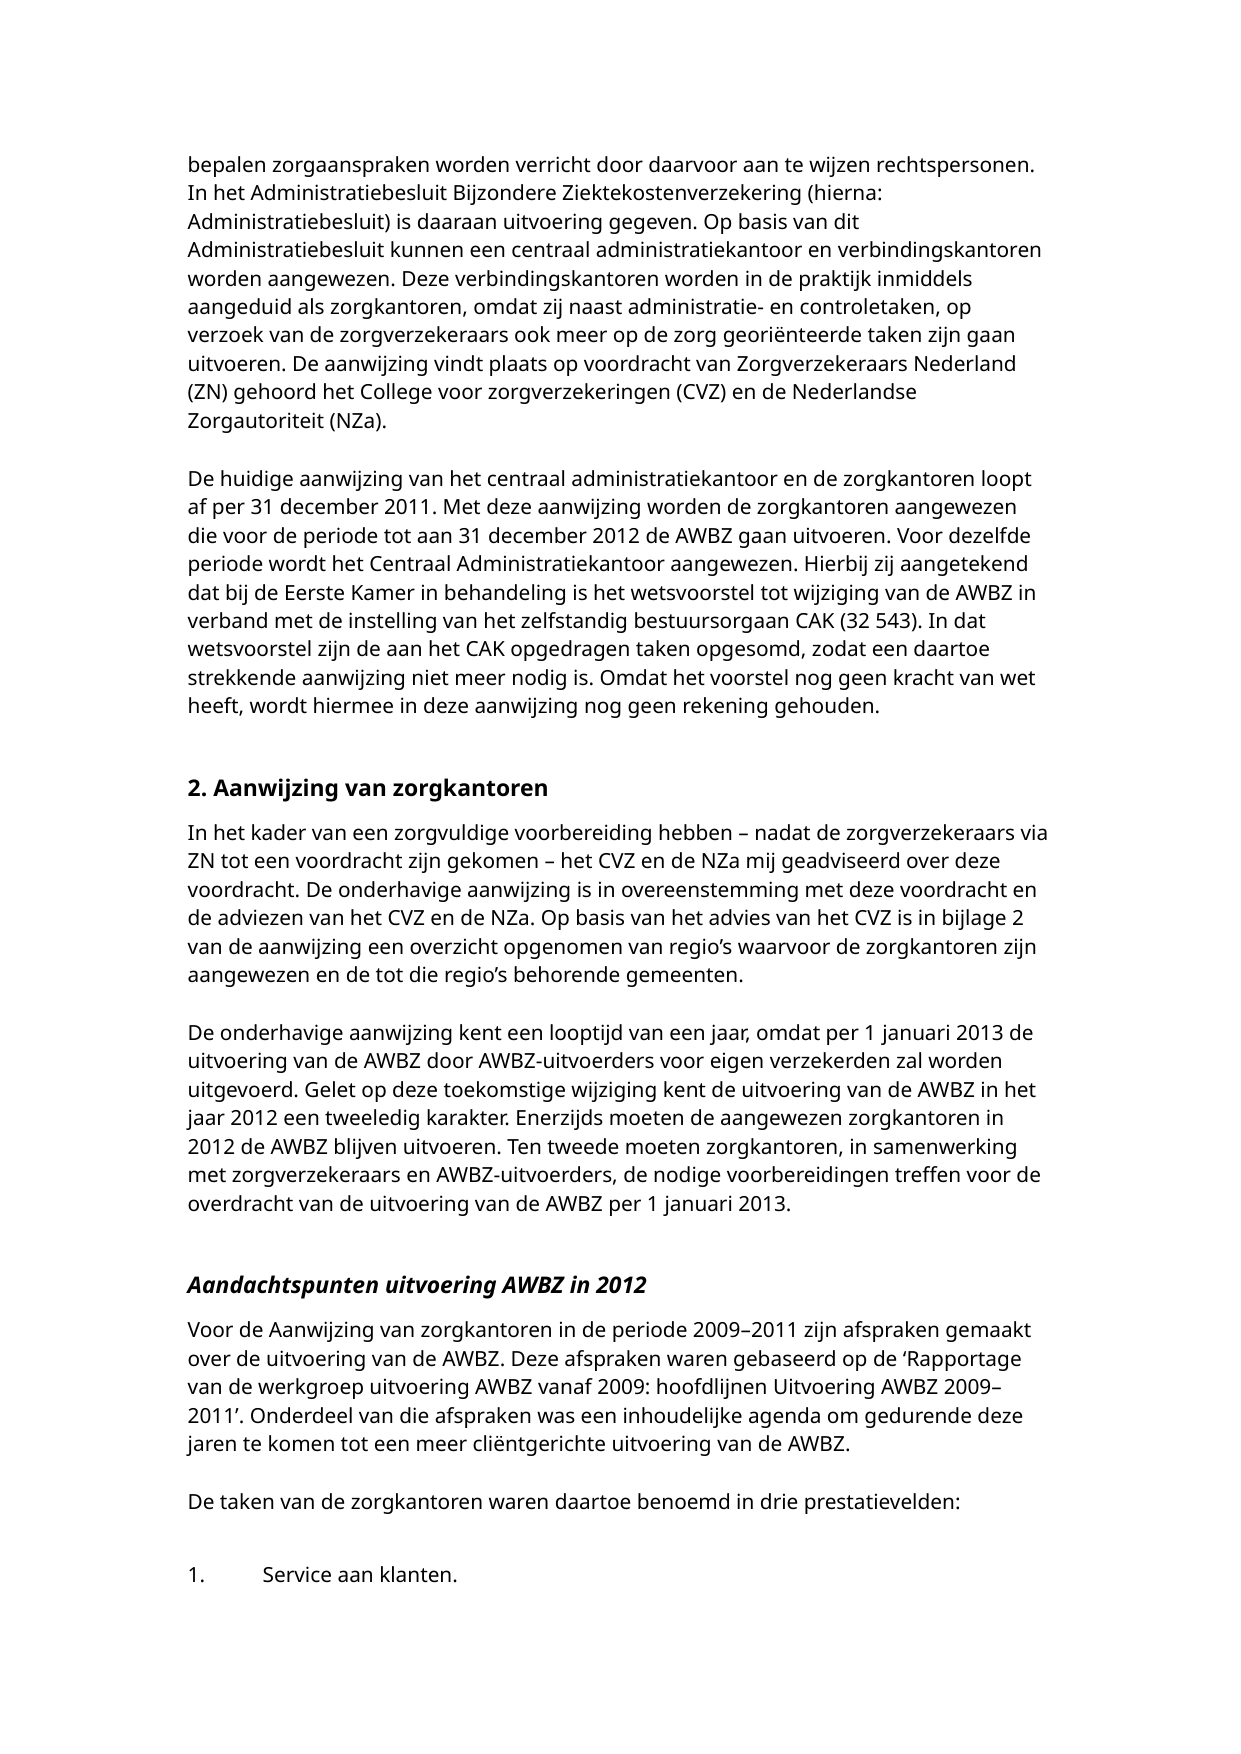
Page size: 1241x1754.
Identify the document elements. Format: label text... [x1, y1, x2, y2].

text bepalen zorgaanspraken worden verricht door daarvoor aan te wijzen rechtspersonen. In het Administratiebesluit Bijzondere Ziektekostenverzekering (hierna: Administratiebesluit) is daaraan uitvoering gegeven. Op basis van dit Administratiebesluit kunnen een centraal administratiekantoor en verbindingskantoren worden aangewezen. Deze verbindingskantoren worden in de praktijk inmiddels aangeduid als zorgkantoren, omdat zij naast administratie- en controletaken, op verzoek van de zorgverzekeraars ook meer op de zorg georiënteerde taken zijn gaan uitvoeren. De aanwijzing vindt plaats op voordracht van Zorgverzekeraars Nederland (ZN) gehoord het College voor zorgverzekeringen (CVZ) en de Nederlandse Zorgautoriteit (NZa). [187, 150, 1053, 434]
text De huidige aanwijzing van het centraal administratiekantoor en de zorgkantoren loopt af per 31 december 2011. Met deze aanwijzing worden de zorgkantoren aangewezen die voor de periode tot aan 31 december 2012 de AWBZ gaan uitvoeren. Voor dezelfde periode wordt het Centraal Administratiekantoor aangewezen. Hierbij zij aangetekend dat bij de Eerste Kamer in behandeling is het wetsvoorstel tot wijziging van de AWBZ in verband met de instelling van het zelfstandig bestuursorgaan CAK (32 543). In dat wetsvoorstel zijn de aan het CAK opgedragen taken opgesomd, zodat een daartoe strekkende aanwijzing niet meer nodig is. Omdat het voorstel nog geen kracht van wet heeft, wordt hiermee in deze aanwijzing nog geen rekening gehouden. [187, 464, 1053, 720]
text In het kader van een zorgvuldige voorbereiding hebben – nadat de zorgverzekeraars via ZN tot een voordracht zijn gekomen – het CVZ en de NZa mij geadviseerd over deze voordracht. De onderhavige aanwijzing is in overeenstemming met deze voordracht en de adviezen van het CVZ en de NZa. Op basis van het advies van het CVZ is in bijlage 2 van de aanwijzing een overzicht opgenomen van regio’s waarvoor de zorgkantoren zijn aangewezen en de tot die regio’s behorende gemeenten. [187, 818, 1053, 989]
text De onderhavige aanwijzing kent een looptijd van een jaar, omdat per 1 januari 2013 de uitvoering van de AWBZ door AWBZ-uitvoerders voor eigen verzekerden zal worden uitgevoerd. Gelet op deze toekomstige wijziging kent de uitvoering van de AWBZ in het jaar 2012 een tweeledig karakter. Enerzijds moeten de aangewezen zorgkantoren in 2012 de AWBZ blijven uitvoeren. Ten tweede moeten zorgkantoren, in samenwerking met zorgverzekeraars en AWBZ-uitvoerders, de nodige voorbereidingen treffen voor de overdracht van de uitvoering van de AWBZ per 1 januari 2013. [187, 1018, 1053, 1217]
subtitle Aandachtspunten uitvoering AWBZ in 2012 [187, 1269, 1053, 1300]
subtitle 2. Aanwijzing van zorgkantoren [187, 772, 1053, 803]
text Voor de Aanwijzing van zorgkantoren in de periode 2009–2011 zijn afspraken gemaakt over de uitvoering van de AWBZ. Deze afspraken waren gebaseerd op de ‘Rapportage van de werkgroep uitvoering AWBZ vanaf 2009: hoofdlijnen Uitvoering AWBZ 2009–2011’. Onderdeel van die afspraken was een inhoudelijke agenda om gedurende deze jaren te komen tot een meer cliëntgerichte uitvoering van de AWBZ. [187, 1315, 1053, 1458]
list Service aan klanten. [187, 1561, 1053, 1589]
text De taken van de zorgkantoren waren daartoe benoemd in drie prestatievelden: [187, 1487, 1053, 1516]
